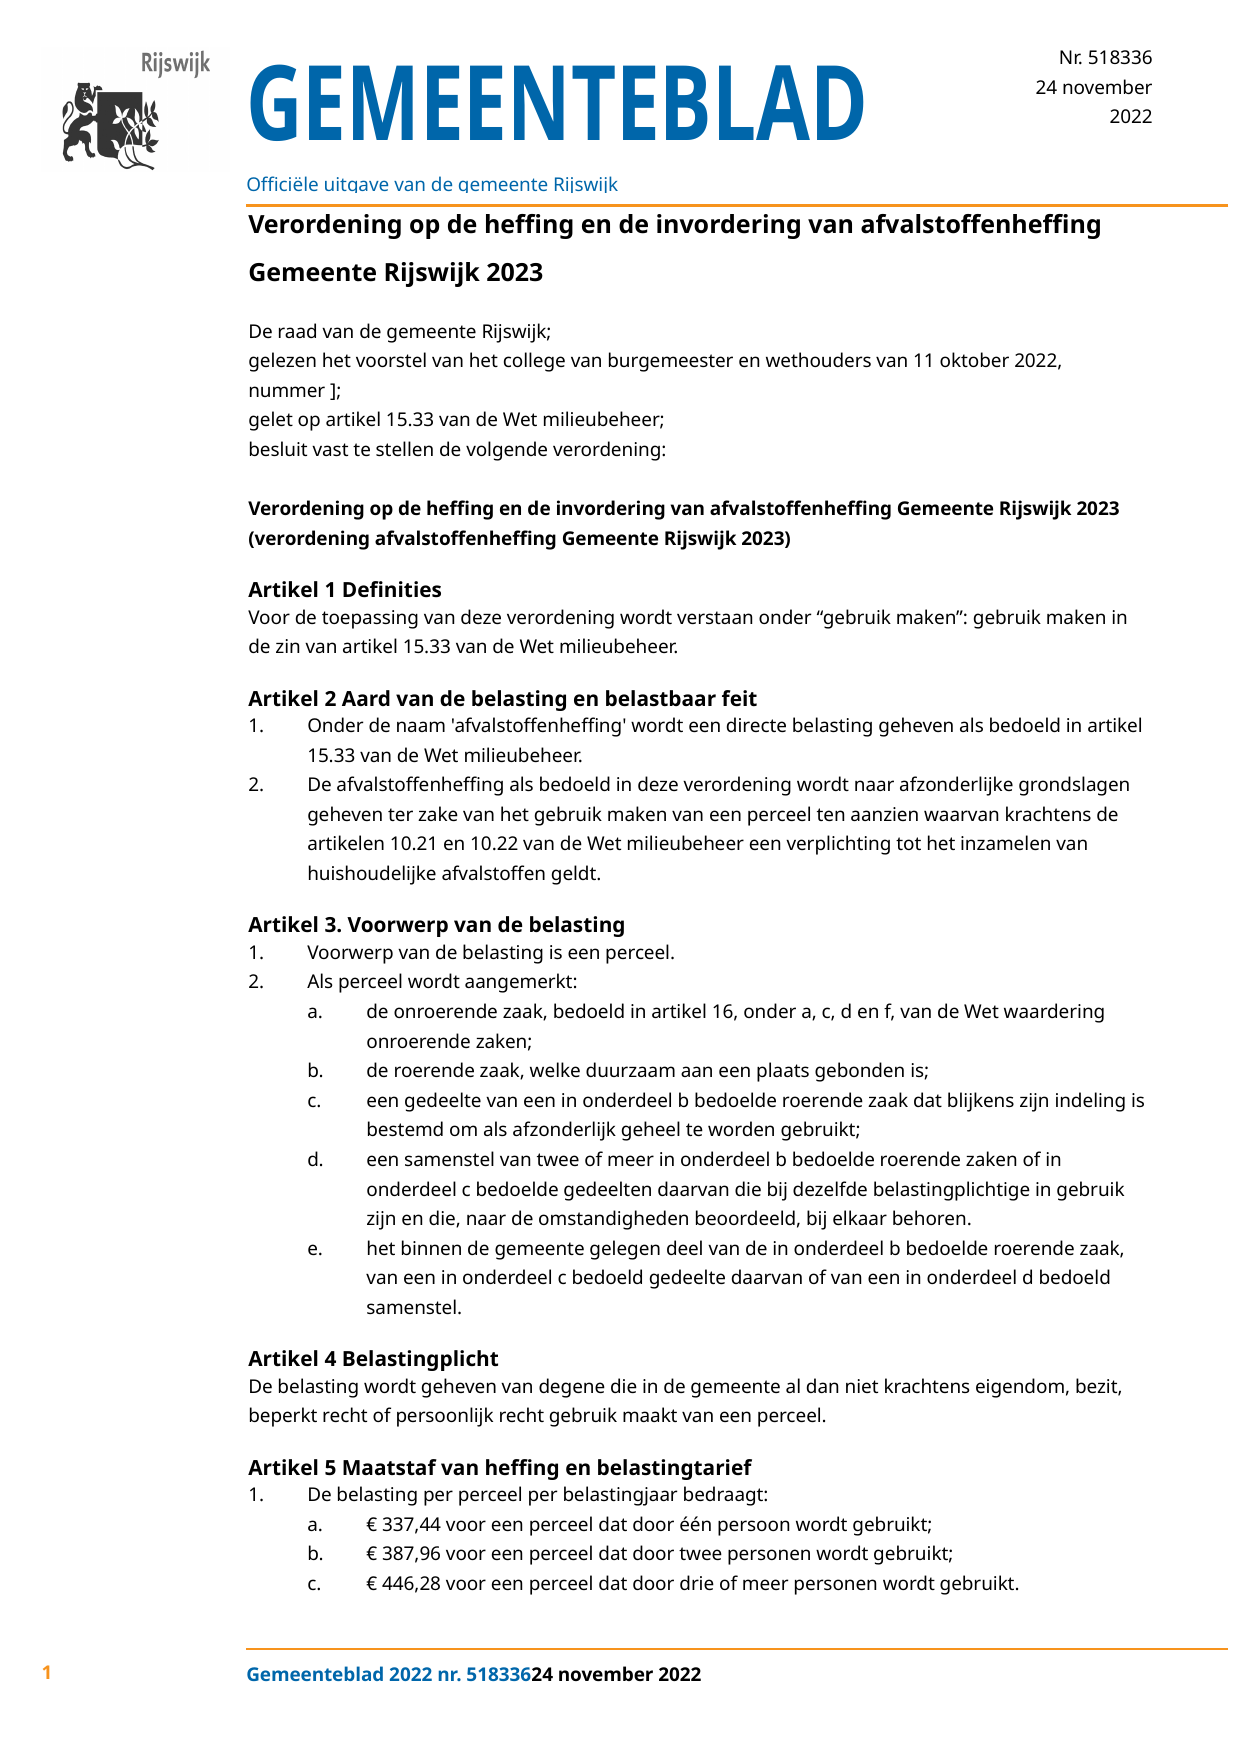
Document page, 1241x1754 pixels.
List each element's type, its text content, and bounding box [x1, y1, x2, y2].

list De belasting per perceel per belastingjaar bedraagt: [248, 1481, 1152, 1507]
list de roerende zaak, welke duurzaam aan een plaats gebonden is; [307, 1057, 1152, 1083]
list een samenstel van twee of meer in onderdeel b bedoelde roerende zaken of in onderdeel c bedoelde gedeelten daarvan die bij dezelfde belastingplichtige in gebruik zijn en die, naar de omstandigheden beoordeeld, bij elkaar behoren. [307, 1146, 1152, 1231]
text Verordening op de heffing en de invordering van afvalstoffenheffing Gemeente Rijswijk 2023 (verordening afvalstoffenheffing Gemeente Rijswijk 2023) [248, 495, 1152, 551]
list € 387,96 voor een perceel dat door twee personen wordt gebruikt; [307, 1541, 1152, 1566]
list de onroerende zaak, bedoeld in artikel 16, onder a, c, d en f, van de Wet waardering onroerende zaken; [307, 998, 1152, 1053]
text gelezen het voorstel van het college van burgemeester en wethouders van 11 oktober 2022, nummer ]; [248, 347, 1152, 403]
picture [41, 47, 231, 172]
text gelet op artikel 15.33 van de Wet milieubeheer; [248, 407, 1152, 432]
text Artikel 1 Definities [248, 575, 1152, 604]
list € 446,28 voor een perceel dat door drie of meer personen wordt gebruikt. [307, 1570, 1152, 1596]
list het binnen de gemeente gelegen deel van de in onderdeel b bedoelde roerende zaak, van een in onderdeel c bedoeld gedeelte daarvan of van een in onderdeel d bedoeld samenstel. [307, 1235, 1152, 1320]
list € 337,44 voor een perceel dat door één persoon wordt gebruikt; [307, 1511, 1152, 1537]
text Artikel 5 Maatstaf van heffing en belastingtarief [248, 1453, 1152, 1481]
list Als perceel wordt aangemerkt: [248, 969, 1152, 994]
list Onder de naam 'afvalstoffenheffing' wordt een directe belasting geheven als bedoeld in artikel 15.33 van de Wet milieubeheer. [248, 712, 1152, 768]
list Voorwerp van de belasting is een perceel. [248, 939, 1152, 965]
text Artikel 3. Voorwerp van de belasting [248, 911, 1152, 939]
list een gedeelte van een in onderdeel b bedoelde roerende zaak dat blijkens zijn indeling is bestemd om als afzonderlijk geheel te worden gebruikt; [307, 1087, 1152, 1142]
list De afvalstoffenheffing als bedoeld in deze verordening wordt naar afzonderlijke grondslagen geheven ter zake van het gebruik maken van een perceel ten aanzien waarvan krachtens de artikelen 10.21 en 10.22 van de Wet milieubeheer een verplichting tot het inzamelen van huishoudelijke afvalstoffen geldt. [248, 771, 1152, 886]
text De raad van de gemeente Rijswijk; [248, 318, 1152, 344]
text De belasting wordt geheven van degene die in de gemeente al dan niet krachtens eigendom, bezit, beperkt recht of persoonlijk recht gebruik maakt van een perceel. [248, 1373, 1152, 1428]
text Artikel 4 Belastingplicht [248, 1344, 1152, 1373]
text Artikel 2 Aard van de belasting en belastbaar feit [248, 684, 1152, 712]
text Voor de toepassing van deze verordening wordt verstaan onder “gebruik maken”: gebruik maken in de zin van artikel 15.33 van de Wet milieubeheer. [248, 604, 1152, 659]
text Verordening op de heffing en de invordering van afvalstoffenheffing Gemeente Rijswijk 2023 [248, 207, 1152, 288]
text besluit vast te stellen de volgende verordening: [248, 436, 1152, 462]
